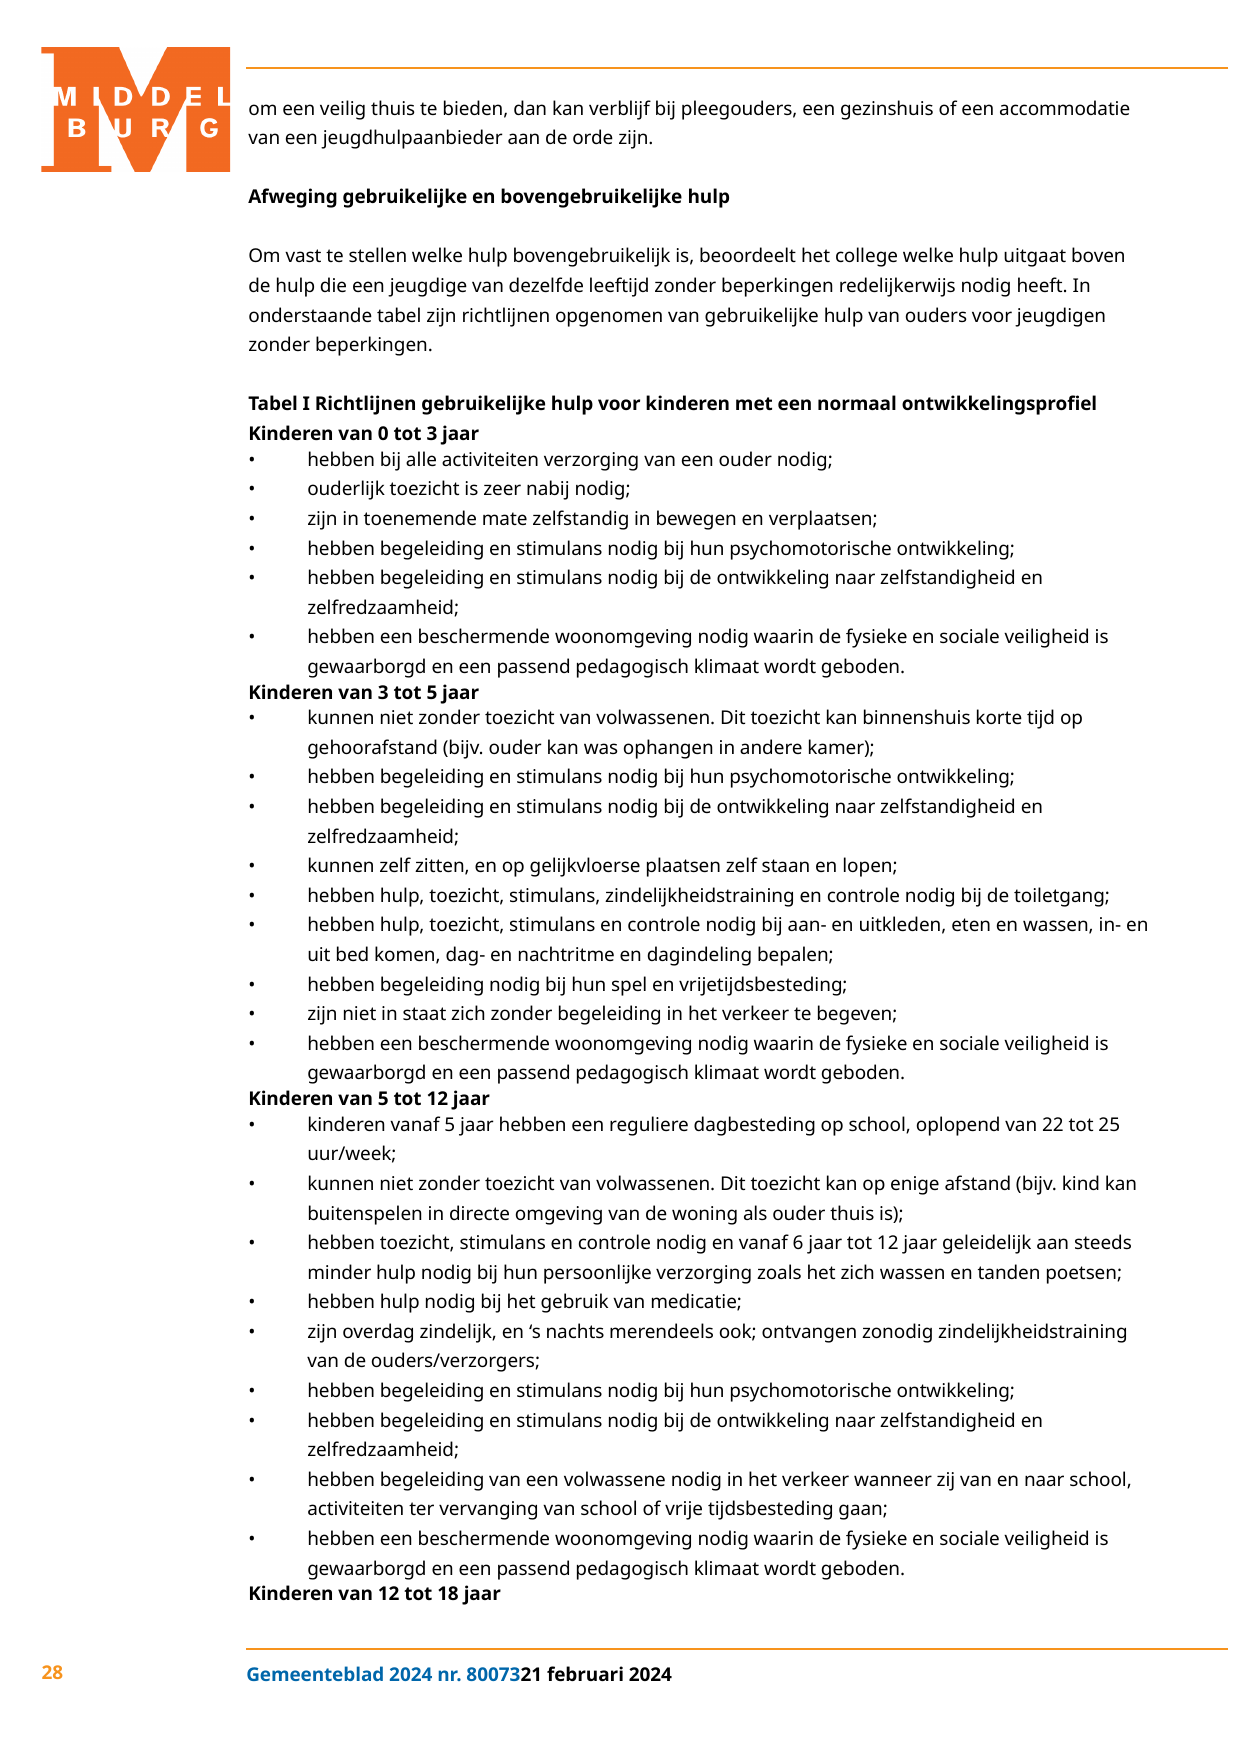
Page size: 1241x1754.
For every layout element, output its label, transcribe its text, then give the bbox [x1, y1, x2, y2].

table_cell Kinderen van 3 tot 5 jaar [248, 679, 1152, 704]
text Om vast te stellen welke hulp bovengebruikelijk is, beoordeelt het college welke hulp uitgaat boven de hulp die een jeugdige van dezelfde leeftijd zonder beperkingen redelijkerwijs nodig heeft. In onderstaande tabel zijn richtlijnen opgenomen van gebruikelijke hulp van ouders voor jeugdigen zonder beperkingen. [248, 243, 1152, 357]
text om een veilig thuis te bieden, dan kan verblijf bij pleegouders, een gezinshuis of een accommodatie van een jeugdhulpaanbieder aan de orde zijn. [248, 95, 1152, 150]
table_cell kunnen niet zonder toezicht van volwassenen. Dit toezicht kan binnenshuis korte tijd op gehoorafstand (bijv. ouder kan was ophangen in andere kamer); hebben begeleiding en stimulans nodig bij hun psychomotorische ontwikkeling; hebben begeleiding en stimulans nodig bij de ontwikkeling naar zelfstandigheid en zelfredzaamheid; kunnen zelf zitten, en op gelijkvloerse plaatsen zelf staan en lopen; hebben hulp, toezicht, stimulans, zindelijkheidstraining en controle nodig bij de toiletgang; hebben hulp, toezicht, stimulans en controle nodig bij aan- en uitkleden, eten en wassen, in- en uit bed komen, dag- en nachtritme en dagindeling bepalen; hebben begeleiding nodig bij hun spel en vrijetijdsbesteding; zijn niet in staat zich zonder begeleiding in het verkeer te begeven; hebben een beschermende woonomgeving nodig waarin de fysieke en sociale veiligheid is gewaarborgd en een passend pedagogisch klimaat wordt geboden. [248, 705, 1152, 1085]
table_cell hebben bij alle activiteiten verzorging van een ouder nodig; ouderlijk toezicht is zeer nabij nodig; zijn in toenemende mate zelfstandig in bewegen en verplaatsen; hebben begeleiding en stimulans nodig bij hun psychomotorische ontwikkeling; hebben begeleiding en stimulans nodig bij de ontwikkeling naar zelfstandigheid en zelfredzaamheid; hebben een beschermende woonomgeving nodig waarin de fysieke en sociale veiligheid is gewaarborgd en een passend pedagogisch klimaat wordt geboden. [248, 446, 1152, 679]
picture [41, 47, 231, 172]
text Afweging gebruikelijke en bovengebruikelijke hulp [248, 183, 1152, 209]
table_header Kinderen van 0 tot 3 jaar [248, 420, 1152, 446]
table_cell Kinderen van 12 tot 18 jaar [248, 1581, 1152, 1606]
table_cell kinderen vanaf 5 jaar hebben een reguliere dagbesteding op school, oplopend van 22 tot 25 uur/week; kunnen niet zonder toezicht van volwassenen. Dit toezicht kan op enige afstand (bijv. kind kan buitenspelen in directe omgeving van de woning als ouder thuis is); hebben toezicht, stimulans en controle nodig en vanaf 6 jaar tot 12 jaar geleidelijk aan steeds minder hulp nodig bij hun persoonlijke verzorging zoals het zich wassen en tanden poetsen; hebben hulp nodig bij het gebruik van medicatie; zijn overdag zindelijk, en ‘s nachts merendeels ook; ontvangen zonodig zindelijkheidstraining van de ouders/verzorgers; hebben begeleiding en stimulans nodig bij hun psychomotorische ontwikkeling; hebben begeleiding en stimulans nodig bij de ontwikkeling naar zelfstandigheid en zelfredzaamheid; hebben begeleiding van een volwassene nodig in het verkeer wanneer zij van en naar school, activiteiten ter vervanging van school of vrije tijdsbesteding gaan; hebben een beschermende woonomgeving nodig waarin de fysieke en sociale veiligheid is gewaarborgd en een passend pedagogisch klimaat wordt geboden. [248, 1111, 1152, 1581]
table_cell Kinderen van 5 tot 12 jaar [248, 1085, 1152, 1111]
text Tabel I Richtlijnen gebruikelijke hulp voor kinderen met een normaal ontwikkelingsprofiel [248, 391, 1152, 416]
